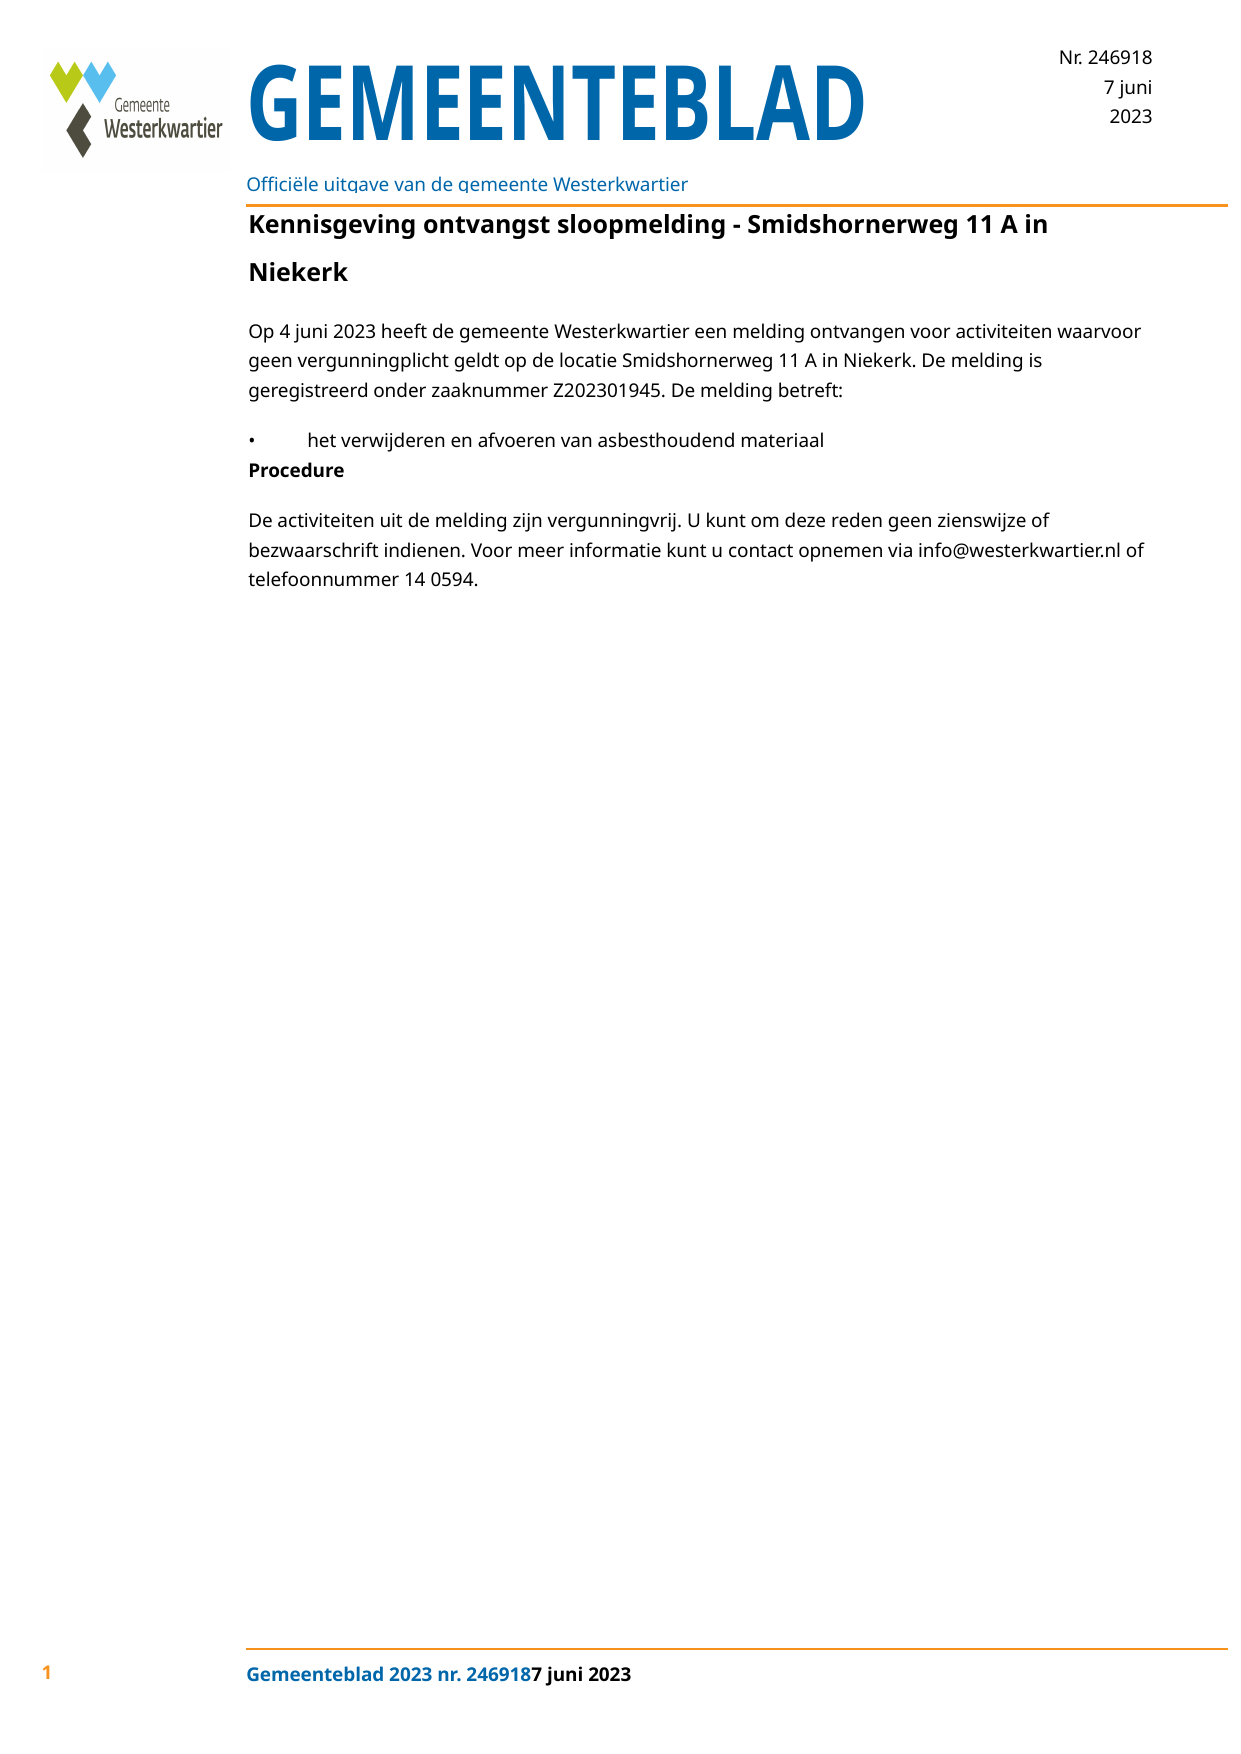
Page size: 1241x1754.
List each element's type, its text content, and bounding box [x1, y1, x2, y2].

text De activiteiten uit de melding zijn vergunningvrij. U kunt om deze reden geen zienswijze of bezwaarschrift indienen. Voor meer informatie kunt u contact opnemen via info@westerkwartier.nl of telefoonnummer 14 0594. [248, 507, 1152, 592]
text Op 4 juni 2023 heeft de gemeente Westerkwartier een melding ontvangen voor activiteiten waarvoor geen vergunningplicht geldt op de locatie Smidshornerweg 11 A in Niekerk. De melding is geregistreerd onder zaaknummer Z202301945. De melding betreft: [248, 318, 1152, 403]
text Procedure [248, 457, 1152, 483]
text Kennisgeving ontvangst sloopmelding - Smidshornerweg 11 A in Niekerk [248, 207, 1152, 288]
list het verwijderen en afvoeren van asbesthoudend materiaal [248, 427, 1152, 453]
picture [41, 47, 231, 172]
